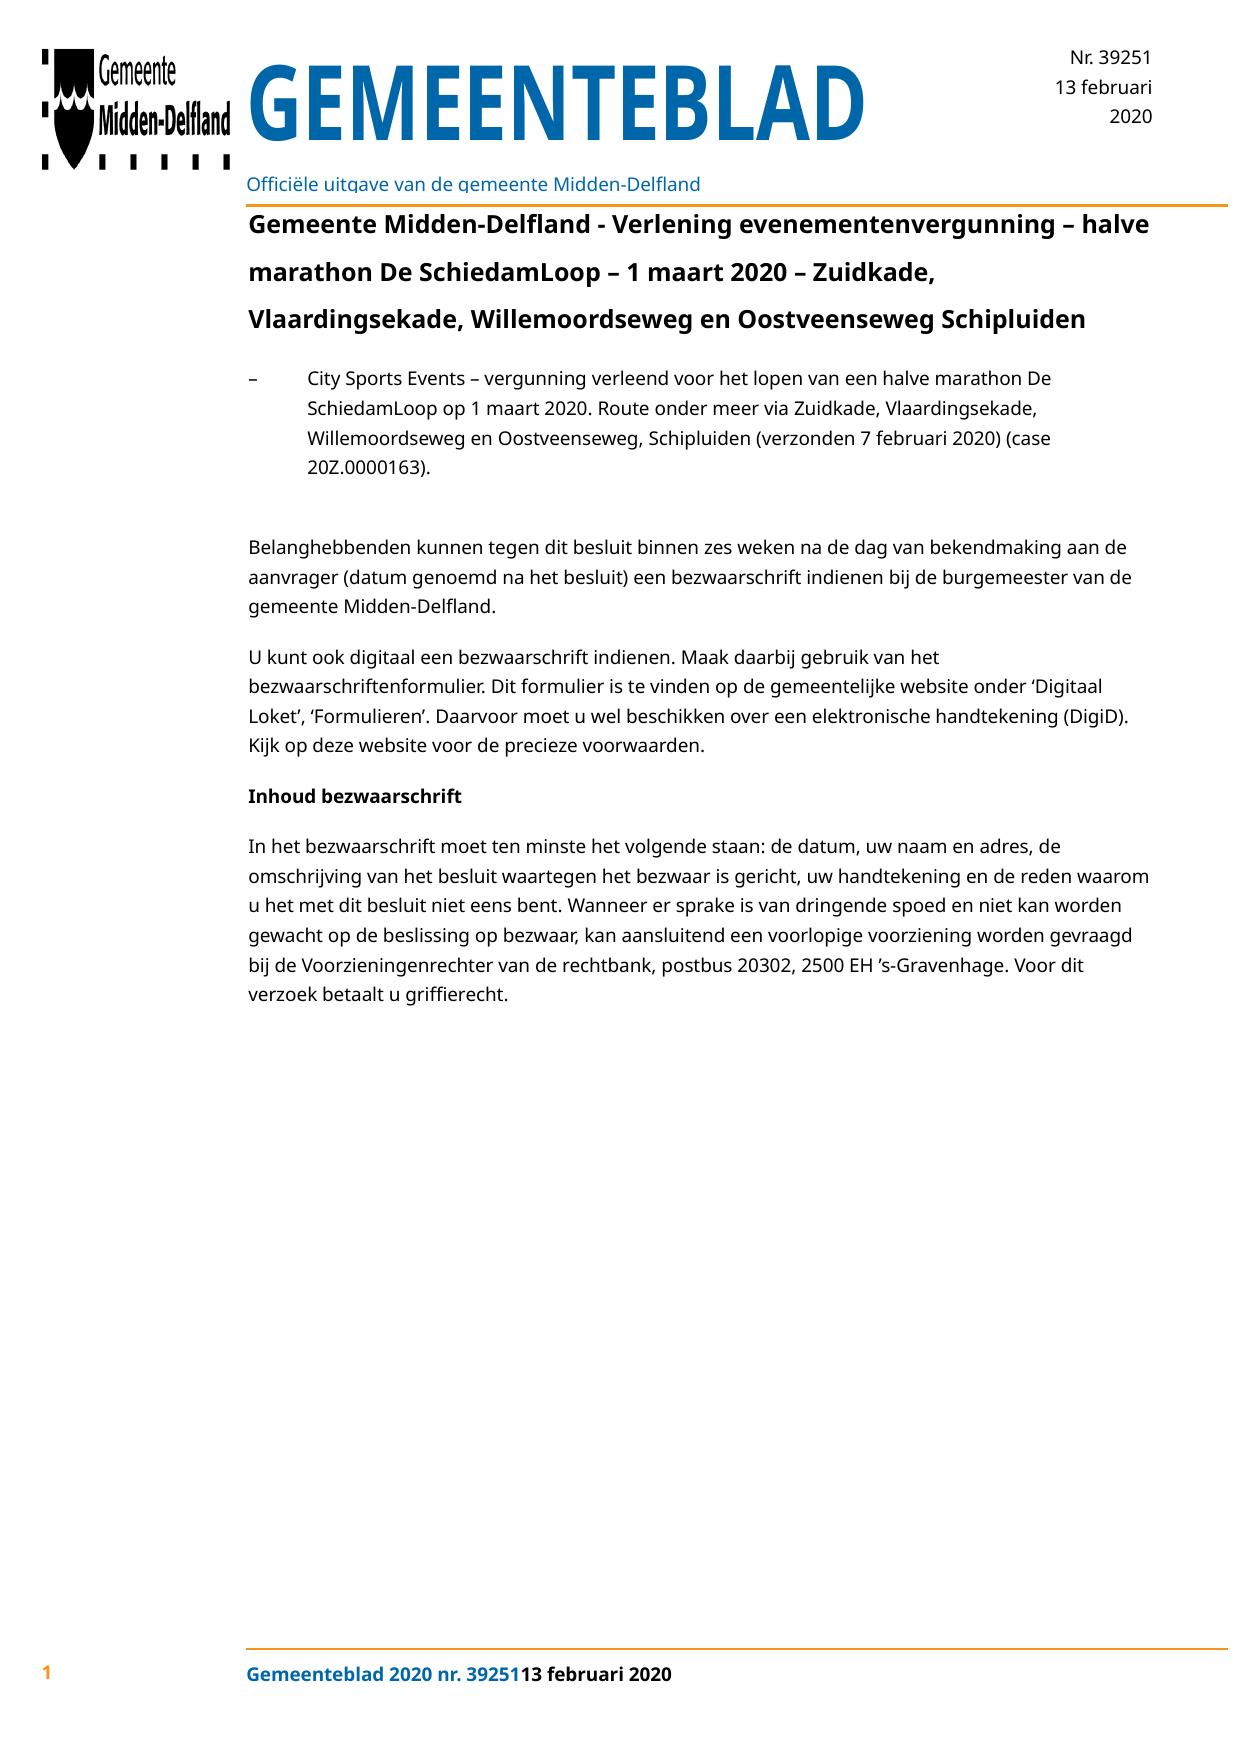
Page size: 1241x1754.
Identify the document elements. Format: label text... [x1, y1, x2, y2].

text Gemeente Midden-Delfland - Verlening evenementenvergunning – halve marathon De SchiedamLoop – 1 maart 2020 – Zuidkade, Vlaardingsekade, Willemoordseweg en Oostveenseweg Schipluiden [248, 207, 1152, 336]
list City Sports Events – vergunning verleend voor het lopen van een halve marathon De SchiedamLoop op 1 maart 2020. Route onder meer via Zuidkade, Vlaardingsekade, Willemoordseweg en Oostveenseweg, Schipluiden (verzonden 7 februari 2020) (case 20Z.0000163). [248, 366, 1152, 480]
text Inhoud bezwaarschrift [248, 783, 1152, 809]
text Belanghebbenden kunnen tegen dit besluit binnen zes weken na de dag van bekendmaking aan de aanvrager (datum genoemd na het besluit) een bezwaarschrift indienen bij de burgemeester van de gemeente Midden-Delfland. [248, 534, 1152, 619]
picture [41, 47, 231, 172]
text In het bezwaarschrift moet ten minste het volgende staan: de datum, uw naam en adres, de omschrijving van het besluit waartegen het bezwaar is gericht, uw handtekening en de reden waarom u het met dit besluit niet eens bent. Wanneer er sprake is van dringende spoed en niet kan worden gewacht op de beslissing op bezwaar, kan aansluitend een voorlopige voorziening worden gevraagd bij de Voorzieningenrechter van de rechtbank, postbus 20302, 2500 EH ’s-Gravenhage. Voor dit verzoek betaalt u griffierecht. [248, 833, 1152, 1007]
text U kunt ook digitaal een bezwaarschrift indienen. Maak daarbij gebruik van het bezwaarschriftenformulier. Dit formulier is te vinden op de gemeentelijke website onder ‘Digitaal Loket’, ‘Formulieren’. Daarvoor moet u wel beschikken over een elektronische handtekening (DigiD). Kijk op deze website voor de precieze voorwaarden. [248, 644, 1152, 758]
